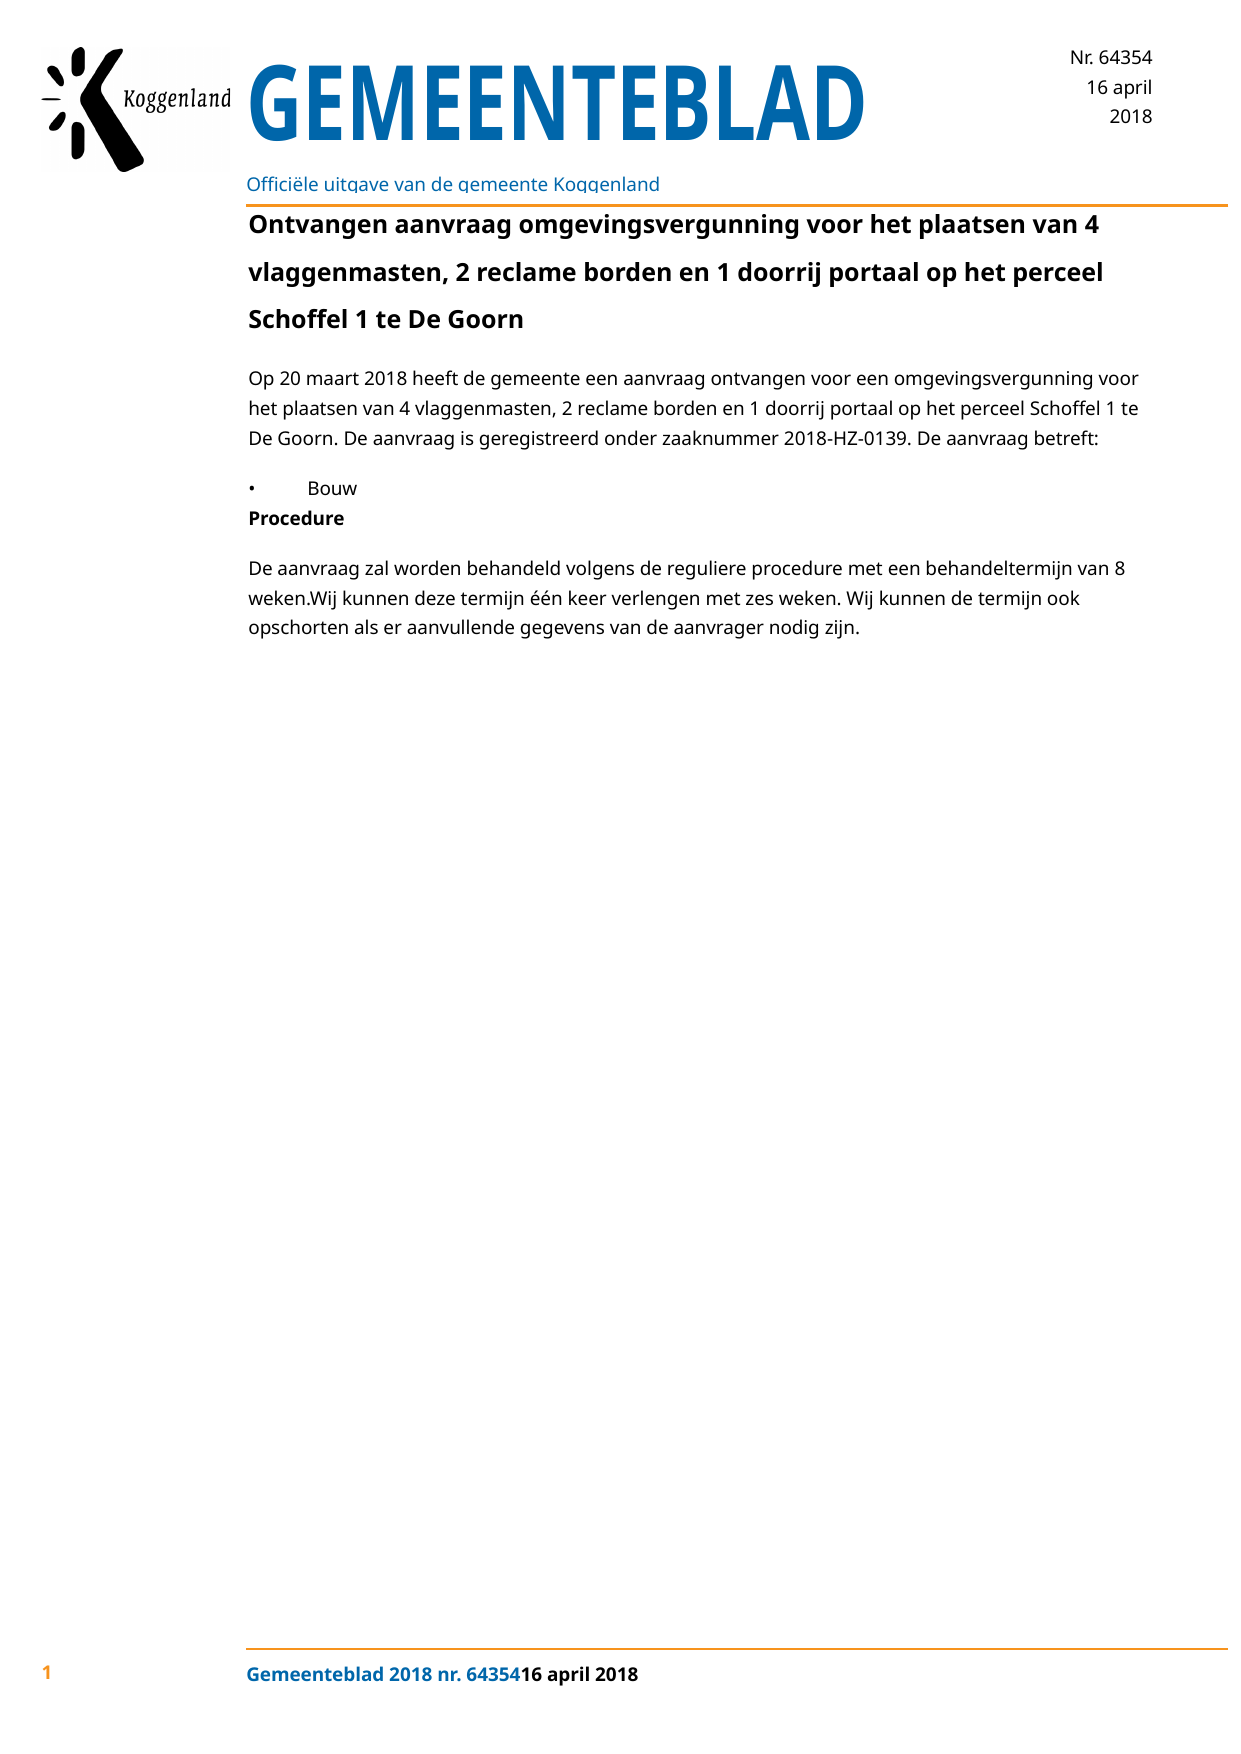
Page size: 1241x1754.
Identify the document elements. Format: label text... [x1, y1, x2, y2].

text Op 20 maart 2018 heeft de gemeente een aanvraag ontvangen voor een omgevingsvergunning voor het plaatsen van 4 vlaggenmasten, 2 reclame borden en 1 doorrij portaal op het perceel Schoffel 1 te De Goorn. De aanvraag is geregistreerd onder zaaknummer 2018-HZ-0139. De aanvraag betreft: [248, 366, 1152, 450]
picture [41, 47, 231, 172]
text Ontvangen aanvraag omgevingsvergunning voor het plaatsen van 4 vlaggenmasten, 2 reclame borden en 1 doorrij portaal op het perceel Schoffel 1 te De Goorn [248, 207, 1152, 336]
text Procedure [248, 505, 1152, 530]
text De aanvraag zal worden behandeld volgens de reguliere procedure met een behandeltermijn van 8 weken.Wij kunnen deze termijn één keer verlengen met zes weken. Wij kunnen de termijn ook opschorten als er aanvullende gegevens van de aanvrager nodig zijn. [248, 555, 1152, 640]
list Bouw [248, 475, 1152, 501]
